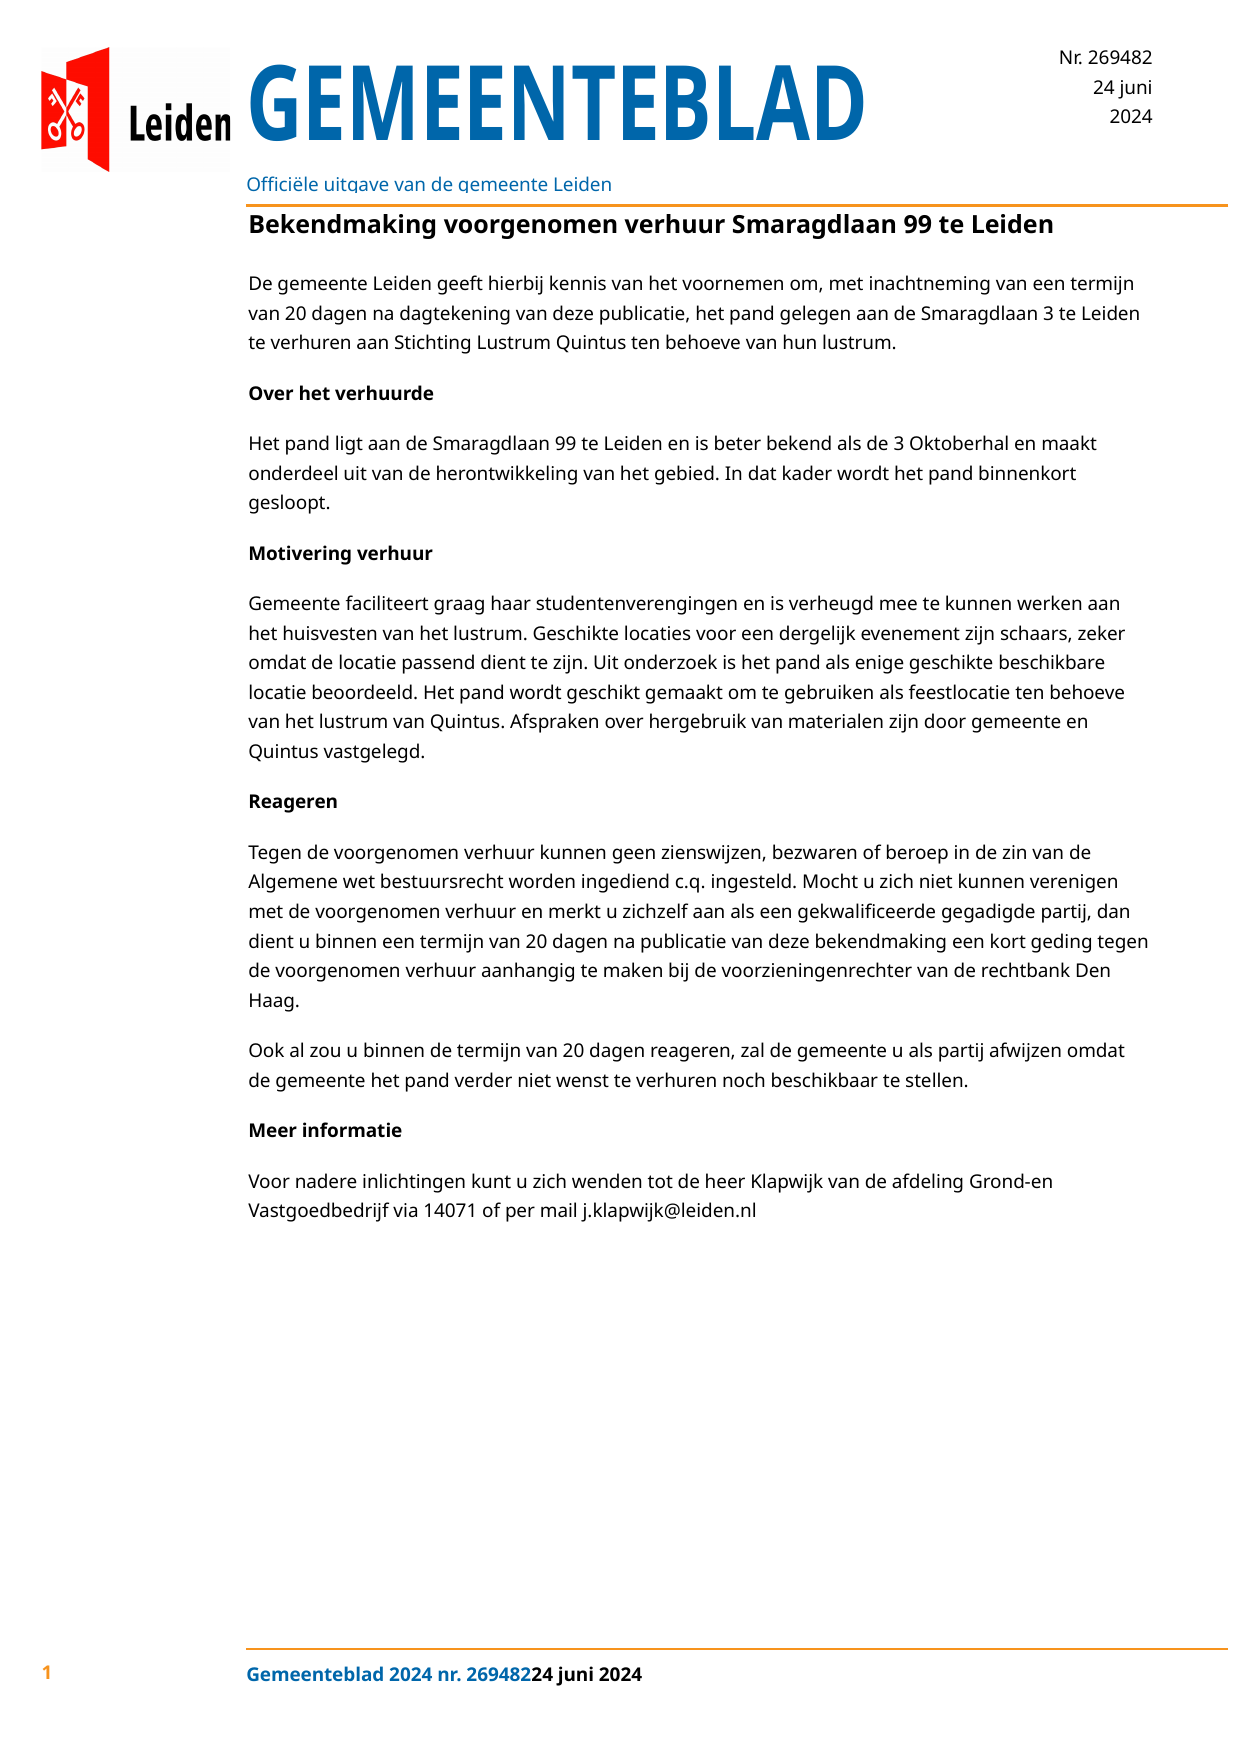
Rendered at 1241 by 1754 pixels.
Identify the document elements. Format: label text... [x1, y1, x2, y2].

text Over het verhuurde [248, 380, 1152, 406]
text Het pand ligt aan de Smaragdlaan 99 te Leiden en is beter bekend als de 3 Oktoberhal en maakt onderdeel uit van de herontwikkeling van het gebied. In dat kader wordt het pand binnenkort gesloopt. [248, 430, 1152, 515]
text Voor nadere inlichtingen kunt u zich wenden tot de heer Klapwijk van de afdeling Grond-en Vastgoedbedrijf via 14071 of per mail j.klapwijk@leiden.nl [248, 1168, 1152, 1223]
text Gemeente faciliteert graag haar studentenverengingen en is verheugd mee te kunnen werken aan het huisvesten van het lustrum. Geschikte locaties voor een dergelijk evenement zijn schaars, zeker omdat de locatie passend dient te zijn. Uit onderzoek is het pand als enige geschikte beschikbare locatie beoordeeld. Het pand wordt geschikt gemaakt om te gebruiken als feestlocatie ten behoeve van het lustrum van Quintus. Afspraken over hergebruik van materialen zijn door gemeente en Quintus vastgelegd. [248, 590, 1152, 764]
text Tegen de voorgenomen verhuur kunnen geen zienswijzen, bezwaren of beroep in de zin van de Algemene wet bestuursrecht worden ingediend c.q. ingesteld. Mocht u zich niet kunnen verenigen met de voorgenomen verhuur en merkt u zichzelf aan als een gekwalificeerde gegadigde partij, dan dient u binnen een termijn van 20 dagen na publicatie van deze bekendmaking een kort geding tegen de voorgenomen verhuur aanhangig te maken bij de voorzieningenrechter van de rechtbank Den Haag. [248, 839, 1152, 1013]
text Motivering verhuur [248, 540, 1152, 566]
text Bekendmaking voorgenomen verhuur Smaragdlaan 99 te Leiden [248, 207, 1152, 241]
text Reageren [248, 789, 1152, 814]
text Meer informatie [248, 1117, 1152, 1143]
text Ook al zou u binnen de termijn van 20 dagen reageren, zal de gemeente u als partij afwijzen omdat de gemeente het pand verder niet wenst te verhuren noch beschikbaar te stellen. [248, 1037, 1152, 1093]
picture [41, 47, 231, 172]
text De gemeente Leiden geeft hierbij kennis van het voornemen om, met inachtneming van een termijn van 20 dagen na dagtekening van deze publicatie, het pand gelegen aan de Smaragdlaan 3 te Leiden te verhuren aan Stichting Lustrum Quintus ten behoeve van hun lustrum. [248, 270, 1152, 355]
